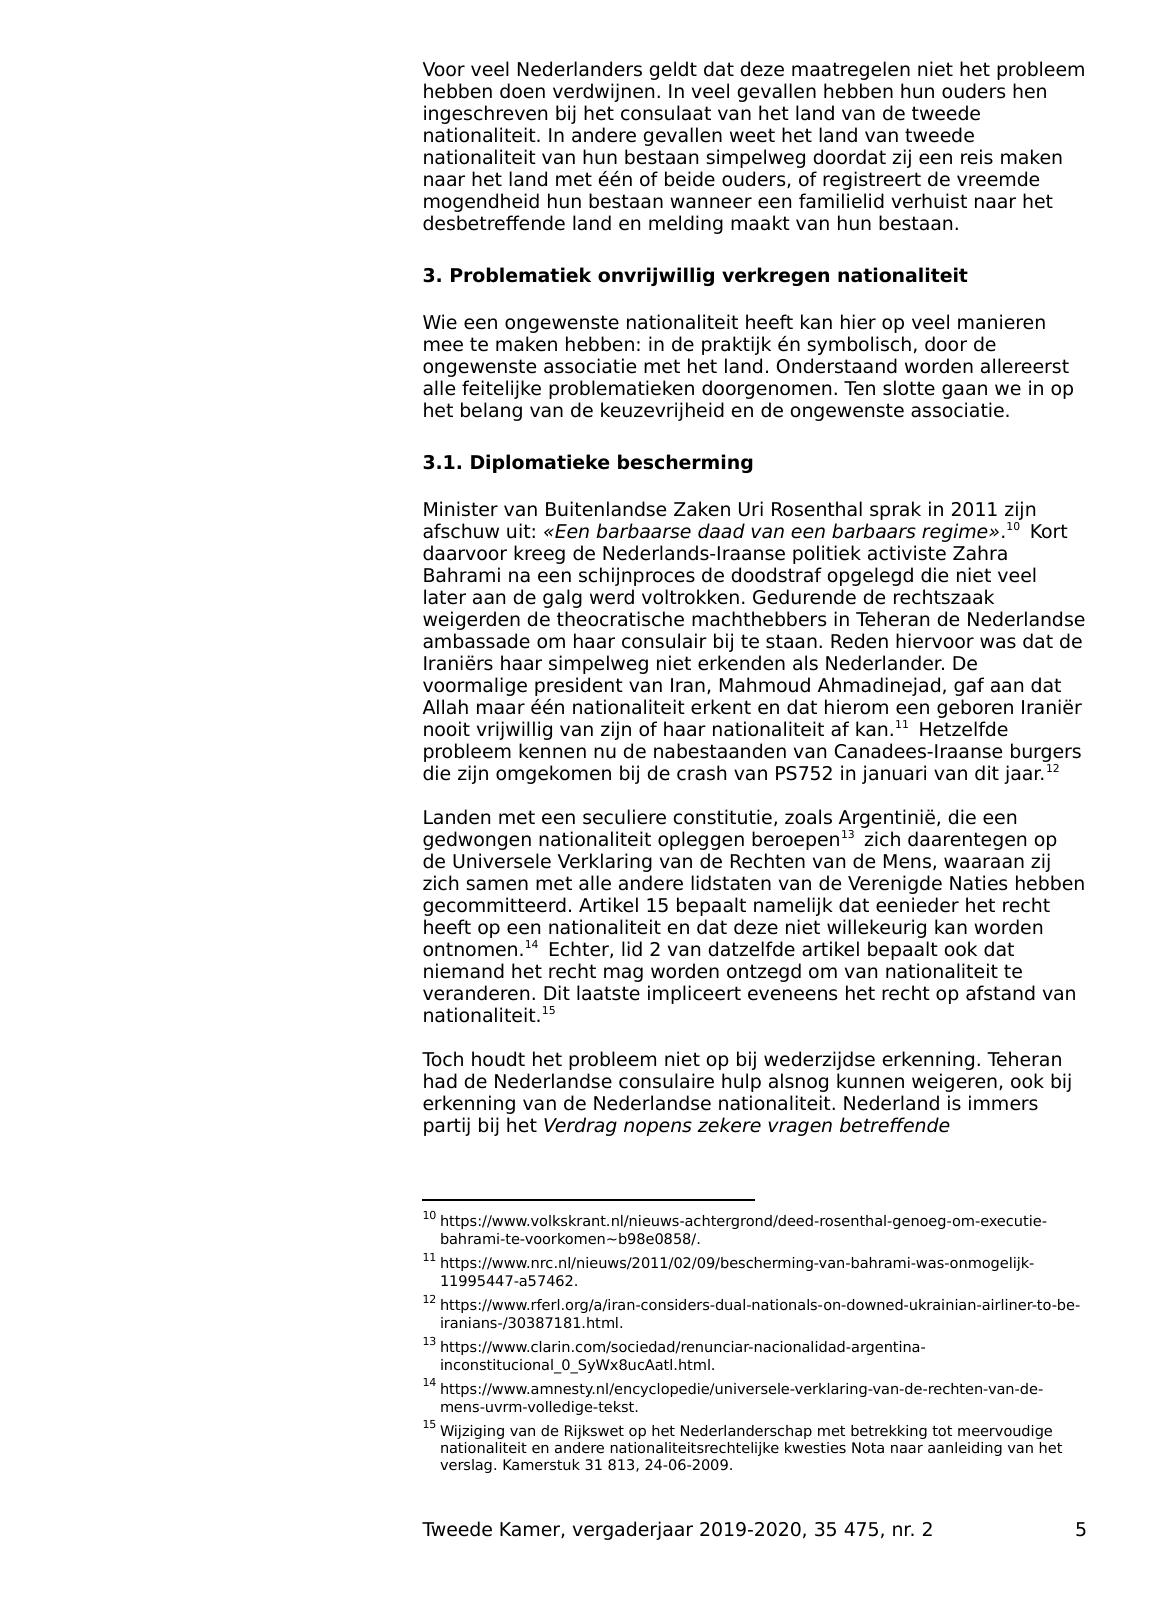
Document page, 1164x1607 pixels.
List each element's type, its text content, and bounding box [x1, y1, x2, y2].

text Minister van Buitenlandse Zaken Uri Rosenthal sprak in 2011 zijn afschuw uit: «Een barbaarse daad van een barbaars regime». Kort daarvoor kreeg de Nederlands-Iraanse politiek activiste Zahra Bahrami na een schijnproces de doodstraf opgelegd die niet veel later aan de galg werd voltrokken. Gedurende de rechtszaak weigerden de theocratische machthebbers in Teheran de Nederlandse ambassade om haar consulair bij te staan. Reden hiervoor was dat de Iraniërs haar simpelweg niet erkenden als Nederlander. De voormalige president van Iran, Mahmoud Ahmadinejad, gaf aan dat Allah maar één nationaliteit erkent en dat hierom een geboren Iraniër nooit vrijwillig van zijn of haar nationaliteit af kan. Hetzelfde probleem kennen nu de nabestaanden van Canadees-Iraanse burgers die zijn omgekomen bij de crash van PS752 in januari van dit jaar. [422, 499, 1087, 784]
text https://www.volkskrant.nl/nieuws-achtergrond/deed-rosenthal-genoeg-om-executie-bahrami-te-voorkomen~b98e0858/. [422, 1209, 1087, 1248]
text https://www.rferl.org/a/iran-considers-dual-nationals-on-downed-ukrainian-airliner-to-be-iranians-/30387181.html. [422, 1293, 1087, 1332]
text Wijziging van de Rijkswet op het Nederlanderschap met betrekking tot meervoudige nationaliteit en andere nationaliteitsrechtelijke kwesties Nota naar aanleiding van het verslag. Kamerstuk 31 813, 24-06-2009. [422, 1418, 1087, 1474]
text Wie een ongewenste nationaliteit heeft kan hier op veel manieren mee te maken hebben: in de praktijk én symbolisch, door de ongewenste associatie met het land. Onderstaand worden allereerst alle feitelijke problematieken doorgenomen. Ten slotte gaan we in op het belang van de keuzevrijheid en de ongewenste associatie. [422, 312, 1087, 422]
text https://www.amnesty.nl/encyclopedie/universele-verklaring-van-de-rechten-van-de-mens-uvrm-volledige-tekst. [422, 1377, 1087, 1416]
text https://www.clarin.com/sociedad/renunciar-nacionalidad-argentina-inconstitucional_0_SyWx8ucAatl.html. [422, 1335, 1087, 1374]
text Toch houdt het probleem niet op bij wederzijdse erkenning. Teheran had de Nederlandse consulaire hulp alsnog kunnen weigeren, ook bij erkenning van de Nederlandse nationaliteit. Nederland is immers partij bij het Verdrag nopens zekere vragen betreffende [422, 1049, 1087, 1137]
text https://www.nrc.nl/nieuws/2011/02/09/bescherming-van-bahrami-was-onmogelijk-11995447-a57462. [422, 1251, 1087, 1290]
subtitle 3.1. Diplomatieke bescherming [422, 452, 1087, 474]
text Landen met een seculiere constitutie, zoals Argentinië, die een gedwongen nationaliteit opleggen beroepen zich daarentegen op de Universele Verklaring van de Rechten van de Mens, waaraan zij zich samen met alle andere lidstaten van de Verenigde Naties hebben gecommitteerd. Artikel 15 bepaalt namelijk dat eenieder het recht heeft op een nationaliteit en dat deze niet willekeurig kan worden ontnomen. Echter, lid 2 van datzelfde artikel bepaalt ook dat niemand het recht mag worden ontzegd om van nationaliteit te veranderen. Dit laatste impliceert eveneens het recht op afstand van nationaliteit. [422, 807, 1087, 1026]
subtitle 3. Problematiek onvrijwillig verkregen nationaliteit [422, 265, 1087, 287]
text Voor veel Nederlanders geldt dat deze maatregelen niet het probleem hebben doen verdwijnen. In veel gevallen hebben hun ouders hen ingeschreven bij het consulaat van het land van de tweede nationaliteit. In andere gevallen weet het land van tweede nationaliteit van hun bestaan simpelweg doordat zij een reis maken naar het land met één of beide ouders, of registreert de vreemde mogendheid hun bestaan wanneer een familielid verhuist naar het desbetreffende land en melding maakt van hun bestaan. [422, 59, 1087, 235]
